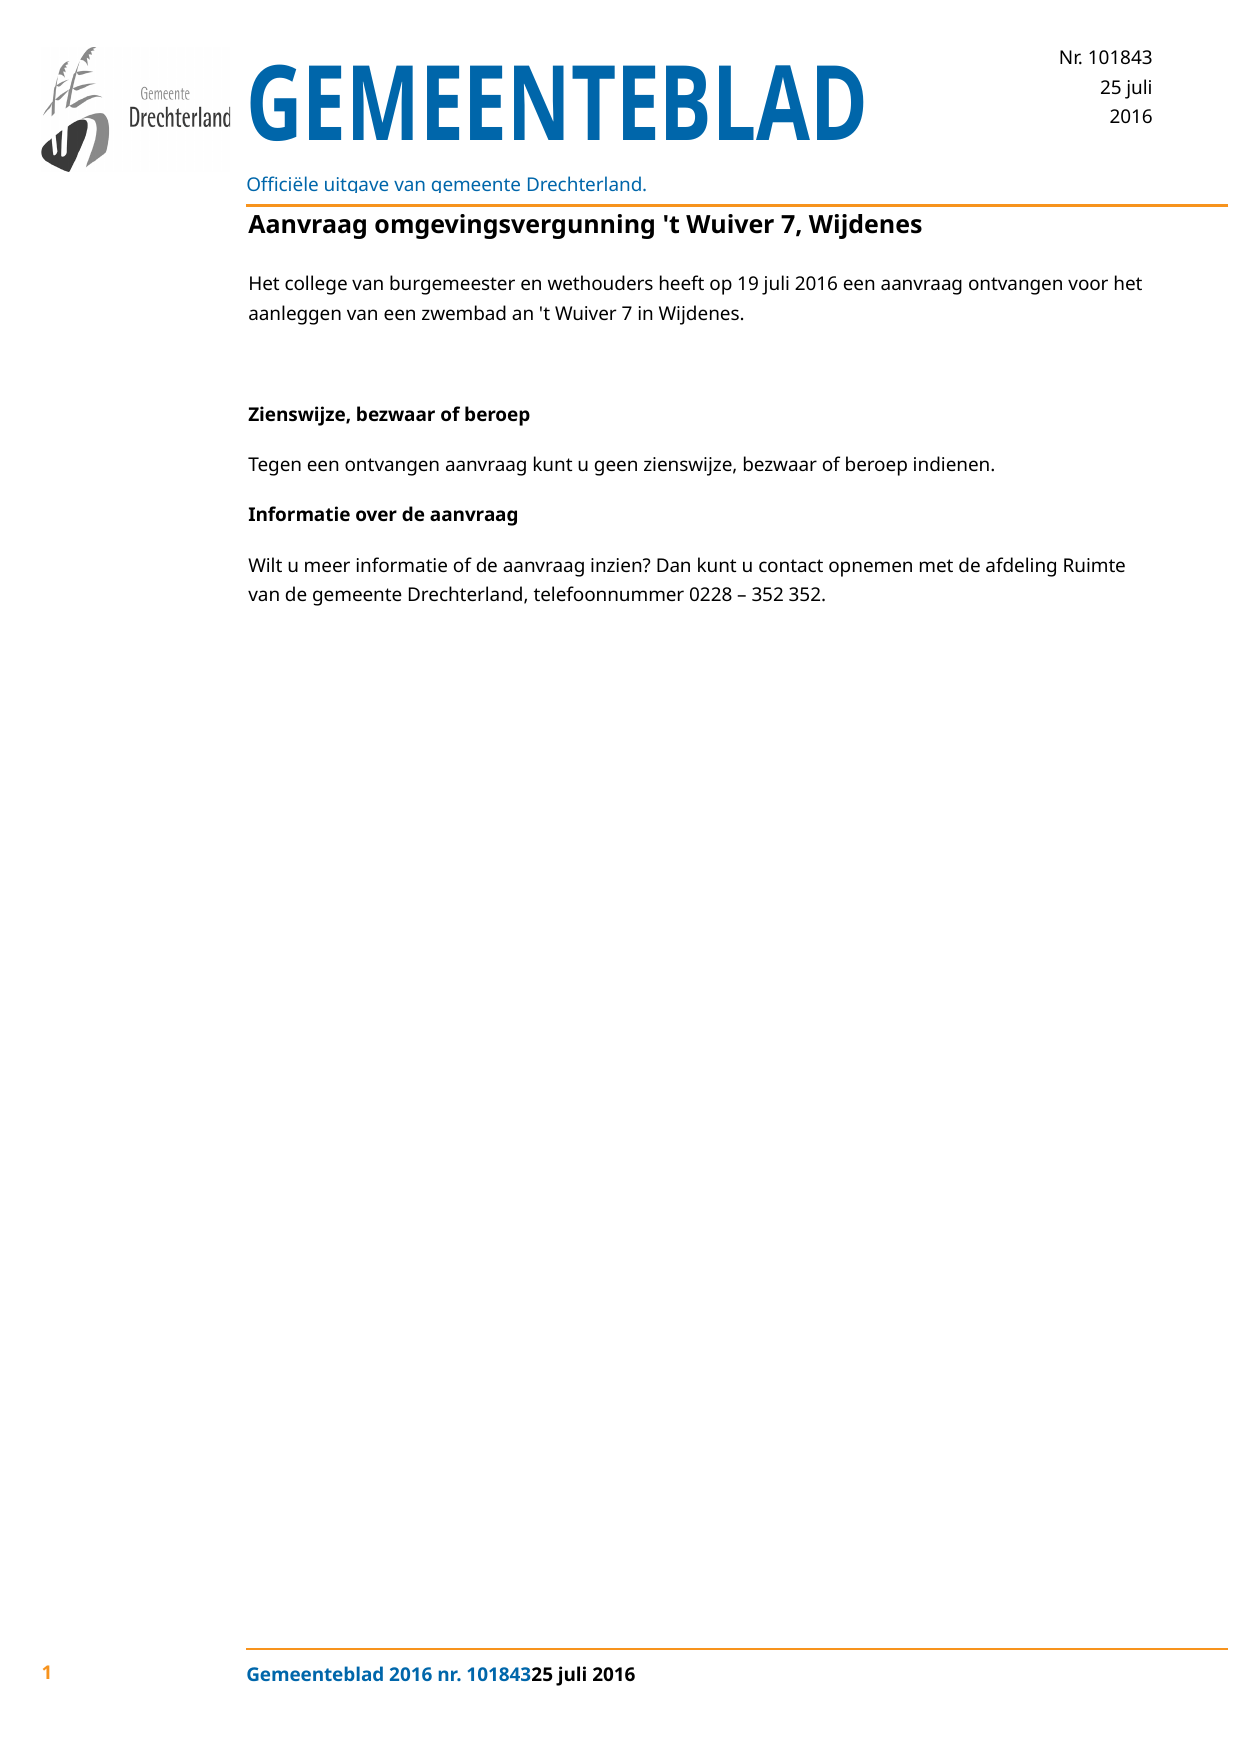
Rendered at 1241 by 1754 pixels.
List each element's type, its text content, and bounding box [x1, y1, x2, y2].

text Aanvraag omgevingsvergunning 't Wuiver 7, Wijdenes [248, 207, 1152, 241]
text Het college van burgemeester en wethouders heeft op 19 juli 2016 een aanvraag ontvangen voor het aanleggen van een zwembad an 't Wuiver 7 in Wijdenes. [248, 270, 1152, 326]
text Tegen een ontvangen aanvraag kunt u geen zienswijze, bezwaar of beroep indienen. [248, 451, 1152, 477]
text Wilt u meer informatie of de aanvraag inzien? Dan kunt u contact opnemen met de afdeling Ruimte van de gemeente Drechterland, telefoonnummer 0228 – 352 352. [248, 552, 1152, 607]
text Informatie over de aanvraag [248, 502, 1152, 527]
text Zienswijze, bezwaar of beroep [248, 401, 1152, 426]
picture [41, 47, 231, 172]
